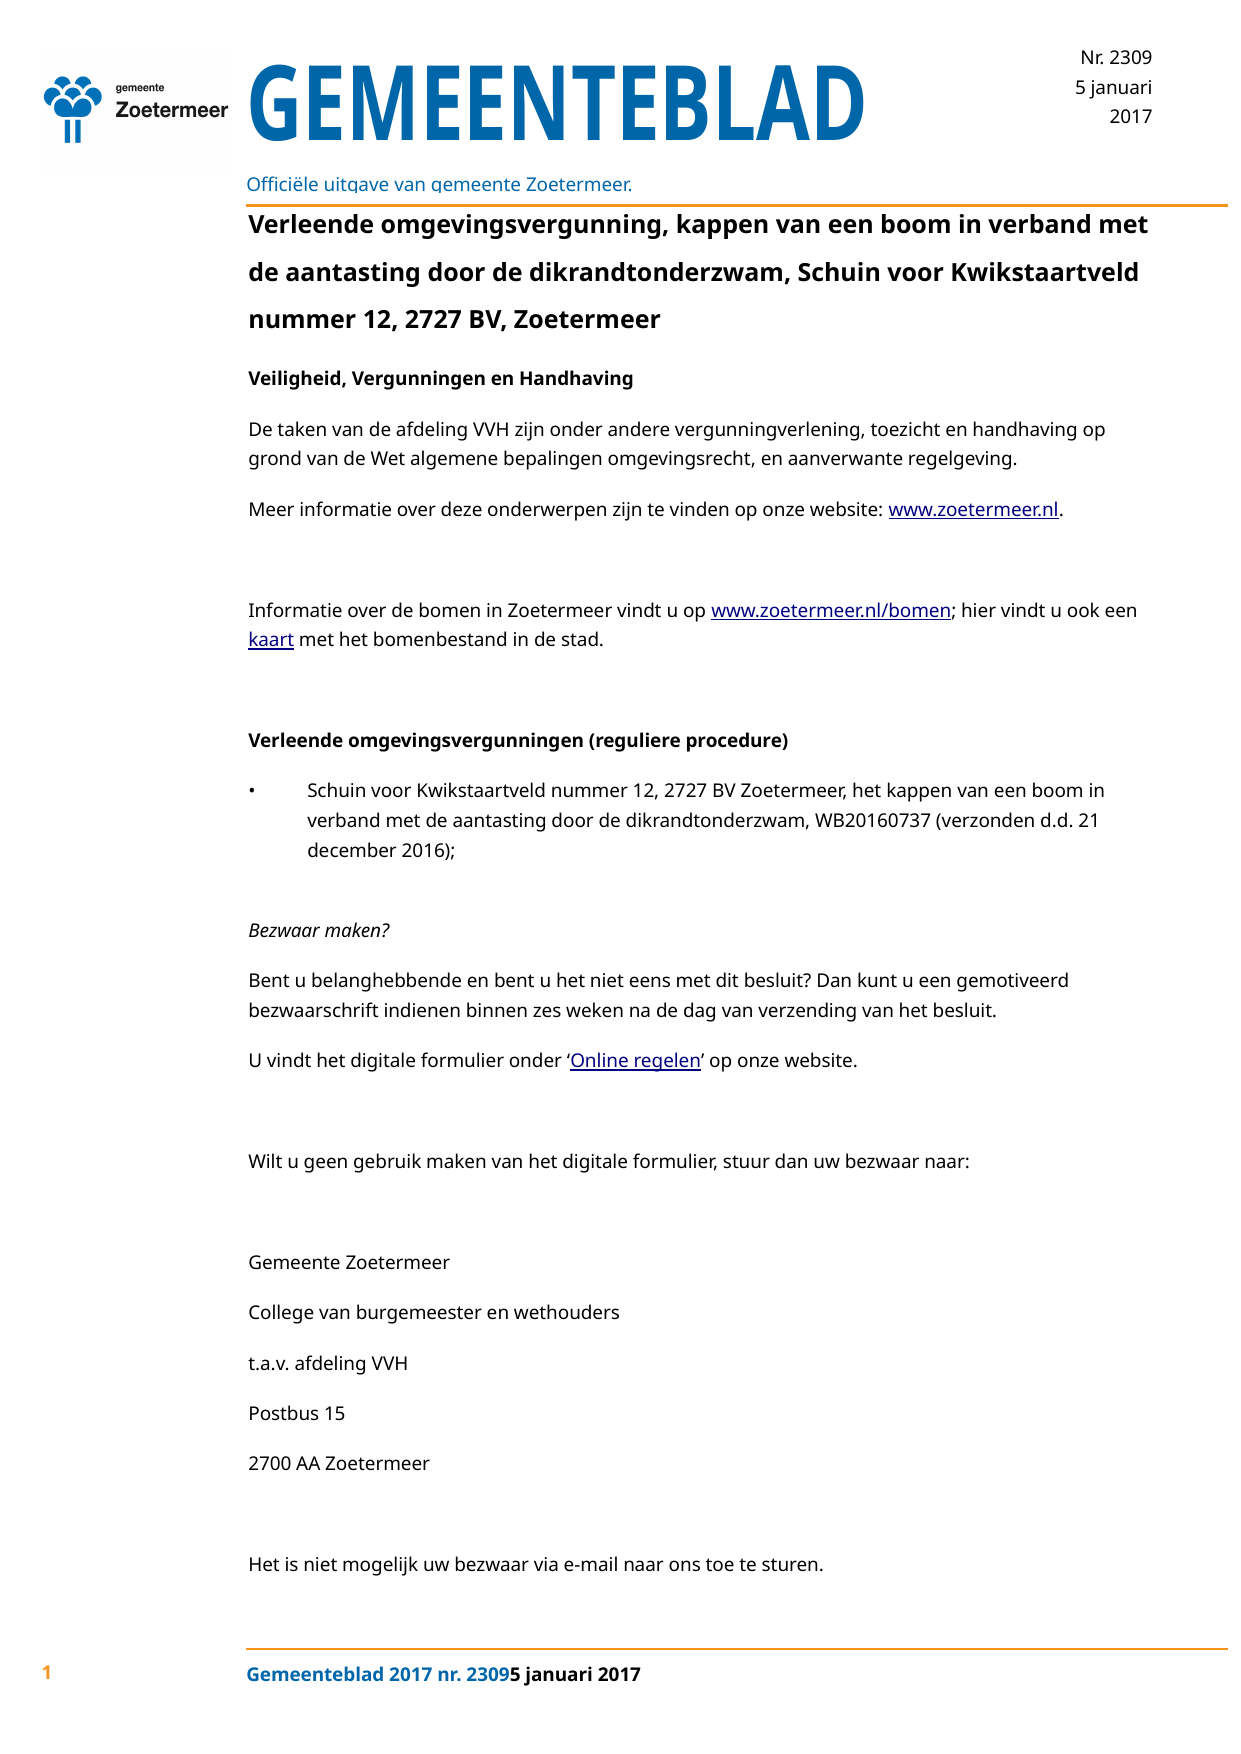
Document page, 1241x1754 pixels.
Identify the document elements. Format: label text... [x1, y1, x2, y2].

text Verleende omgevingsvergunningen (reguliere procedure) [248, 727, 1152, 753]
list Schuin voor Kwikstaartveld nummer 12, 2727 BV Zoetermeer, het kappen van een boom in verband met de aantasting door de dikrandtonderzwam, WB20160737 (verzonden d.d. 21 december 2016); [248, 778, 1152, 862]
picture [41, 47, 231, 172]
text De taken van de afdeling VVH zijn onder andere vergunningverlening, toezicht en handhaving op grond van de Wet algemene bepalingen omgevingsrecht, en aanverwante regelgeving. [248, 416, 1152, 471]
text t.a.v. afdeling VVH [248, 1350, 1152, 1375]
text College van burgemeester en wethouders [248, 1299, 1152, 1325]
text Verleende omgevingsvergunning, kappen van een boom in verband met de aantasting door de dikrandtonderzwam, Schuin voor Kwikstaartveld nummer 12, 2727 BV, Zoetermeer [248, 207, 1152, 336]
text U vindt het digitale formulier onder ‘Online regelen’ op onze website. [248, 1047, 1152, 1073]
text Postbus 15 [248, 1400, 1152, 1426]
text Informatie over de bomen in Zoetermeer vindt u op www.zoetermeer.nl/bomen; hier vindt u ook een kaart met het bomenbestand in de stad. [248, 597, 1152, 652]
text Veiligheid, Vergunningen en Handhaving [248, 366, 1152, 391]
text Bent u belanghebbende en bent u het niet eens met dit besluit? Dan kunt u een gemotiveerd bezwaarschrift indienen binnen zes weken na de dag van verzending van het besluit. [248, 967, 1152, 1022]
text Bezwaar maken? [248, 917, 1152, 942]
text Het is niet mogelijk uw bezwaar via e-mail naar ons toe te sturen. [248, 1551, 1152, 1577]
text Meer informatie over deze onderwerpen zijn te vinden op onze website: www.zoetermeer.nl. [248, 496, 1152, 522]
text 2700 AA Zoetermeer [248, 1451, 1152, 1476]
text Gemeente Zoetermeer [248, 1249, 1152, 1274]
text Wilt u geen gebruik maken van het digitale formulier, stuur dan uw bezwaar naar: [248, 1148, 1152, 1174]
